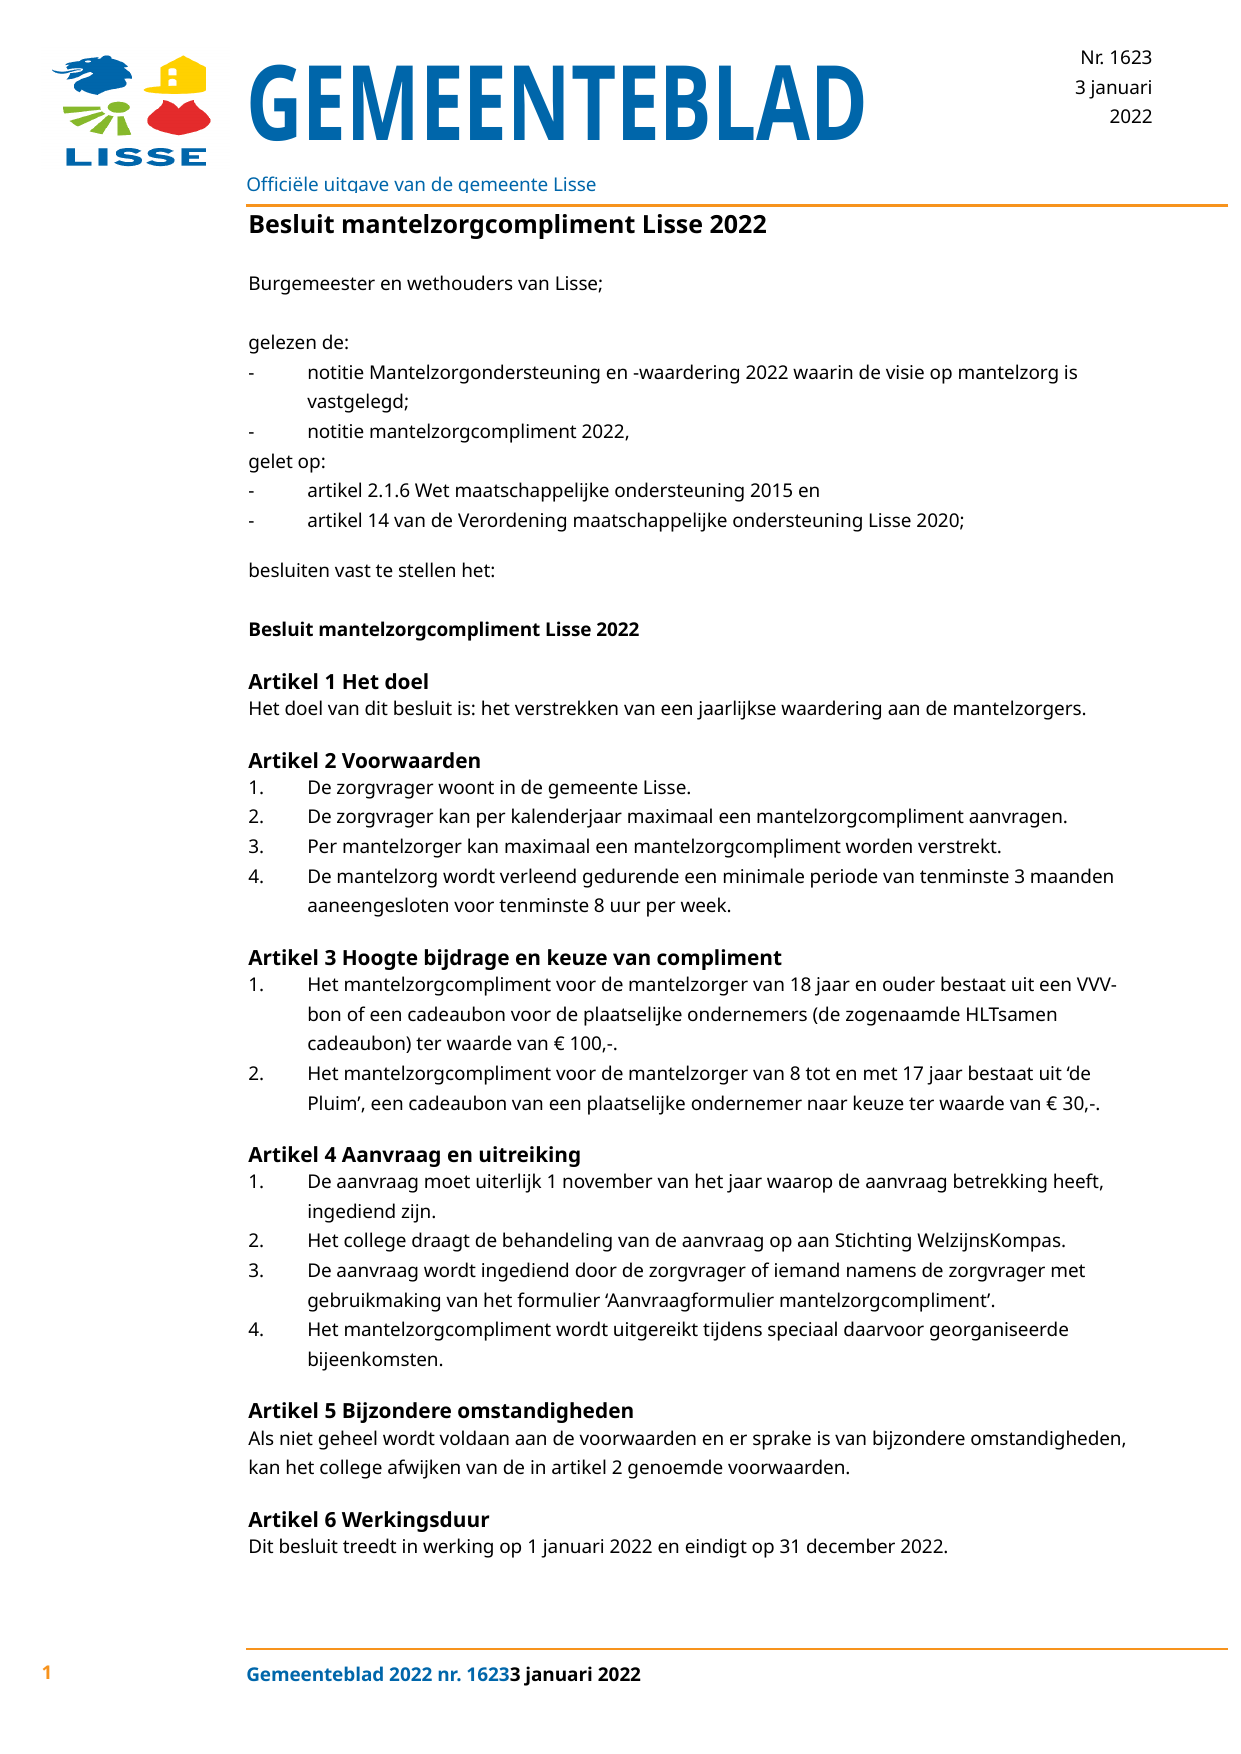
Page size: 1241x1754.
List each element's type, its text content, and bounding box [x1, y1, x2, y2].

list artikel 14 van de Verordening maatschappelijke ondersteuning Lisse 2020; [248, 507, 1152, 533]
list notitie mantelzorgcompliment 2022, [248, 418, 1152, 444]
text Het doel van dit besluit is: het verstrekken van een jaarlijkse waardering aan de mantelzorgers. [248, 695, 1152, 721]
text Besluit mantelzorgcompliment Lisse 2022 [248, 616, 1152, 642]
text Artikel 4 Aanvraag en uitreiking [248, 1140, 1152, 1168]
list Het college draagt de behandeling van de aanvraag op aan Stichting WelzijnsKompas. [248, 1228, 1152, 1253]
list De mantelzorg wordt verleend gedurende een minimale periode van tenminste 3 maanden aaneengesloten voor tenminste 8 uur per week. [248, 863, 1152, 918]
list notitie Mantelzorgondersteuning en -waardering 2022 waarin de visie op mantelzorg is vastgelegd; [248, 359, 1152, 414]
text Artikel 5 Bijzondere omstandigheden [248, 1396, 1152, 1425]
list Het mantelzorgcompliment wordt uitgereikt tijdens speciaal daarvoor georganiseerde bijeenkomsten. [248, 1316, 1152, 1372]
list De zorgvrager kan per kalenderjaar maximaal een mantelzorgcompliment aanvragen. [248, 804, 1152, 829]
list De aanvraag moet uiterlijk 1 november van het jaar waarop de aanvraag betrekking heeft, ingediend zijn. [248, 1168, 1152, 1224]
text Besluit mantelzorgcompliment Lisse 2022 [248, 207, 1152, 241]
text gelet op: [248, 448, 1152, 473]
list De aanvraag wordt ingediend door de zorgvrager of iemand namens de zorgvrager met gebruikmaking van het formulier ‘Aanvraagformulier mantelzorgcompliment’. [248, 1257, 1152, 1313]
list Het mantelzorgcompliment voor de mantelzorger van 8 tot en met 17 jaar bestaat uit ‘de Pluim’, een cadeaubon van een plaatselijke ondernemer naar keuze ter waarde van € 30,-. [248, 1060, 1152, 1115]
picture [41, 47, 231, 172]
text Als niet geheel wordt voldaan aan de voorwaarden en er sprake is van bijzondere omstandigheden, kan het college afwijken van de in artikel 2 genoemde voorwaarden. [248, 1425, 1152, 1480]
list De zorgvrager woont in de gemeente Lisse. [248, 774, 1152, 800]
list artikel 2.1.6 Wet maatschappelijke ondersteuning 2015 en [248, 477, 1152, 503]
list Het mantelzorgcompliment voor de mantelzorger van 18 jaar en ouder bestaat uit een VVV-bon of een cadeaubon voor de plaatselijke ondernemers (de zogenaamde HLTsamen cadeaubon) ter waarde van € 100,-. [248, 971, 1152, 1056]
text Artikel 3 Hoogte bijdrage en keuze van compliment [248, 943, 1152, 971]
text Artikel 1 Het doel [248, 667, 1152, 695]
text Dit besluit treedt in werking op 1 januari 2022 en eindigt op 31 december 2022. [248, 1533, 1152, 1559]
text Burgemeester en wethouders van Lisse; [248, 270, 1152, 296]
text gelezen de: [248, 329, 1152, 355]
text Artikel 2 Voorwaarden [248, 746, 1152, 774]
text besluiten vast te stellen het: [248, 557, 1152, 583]
text Artikel 6 Werkingsduur [248, 1505, 1152, 1533]
list Per mantelzorger kan maximaal een mantelzorgcompliment worden verstrekt. [248, 833, 1152, 859]
